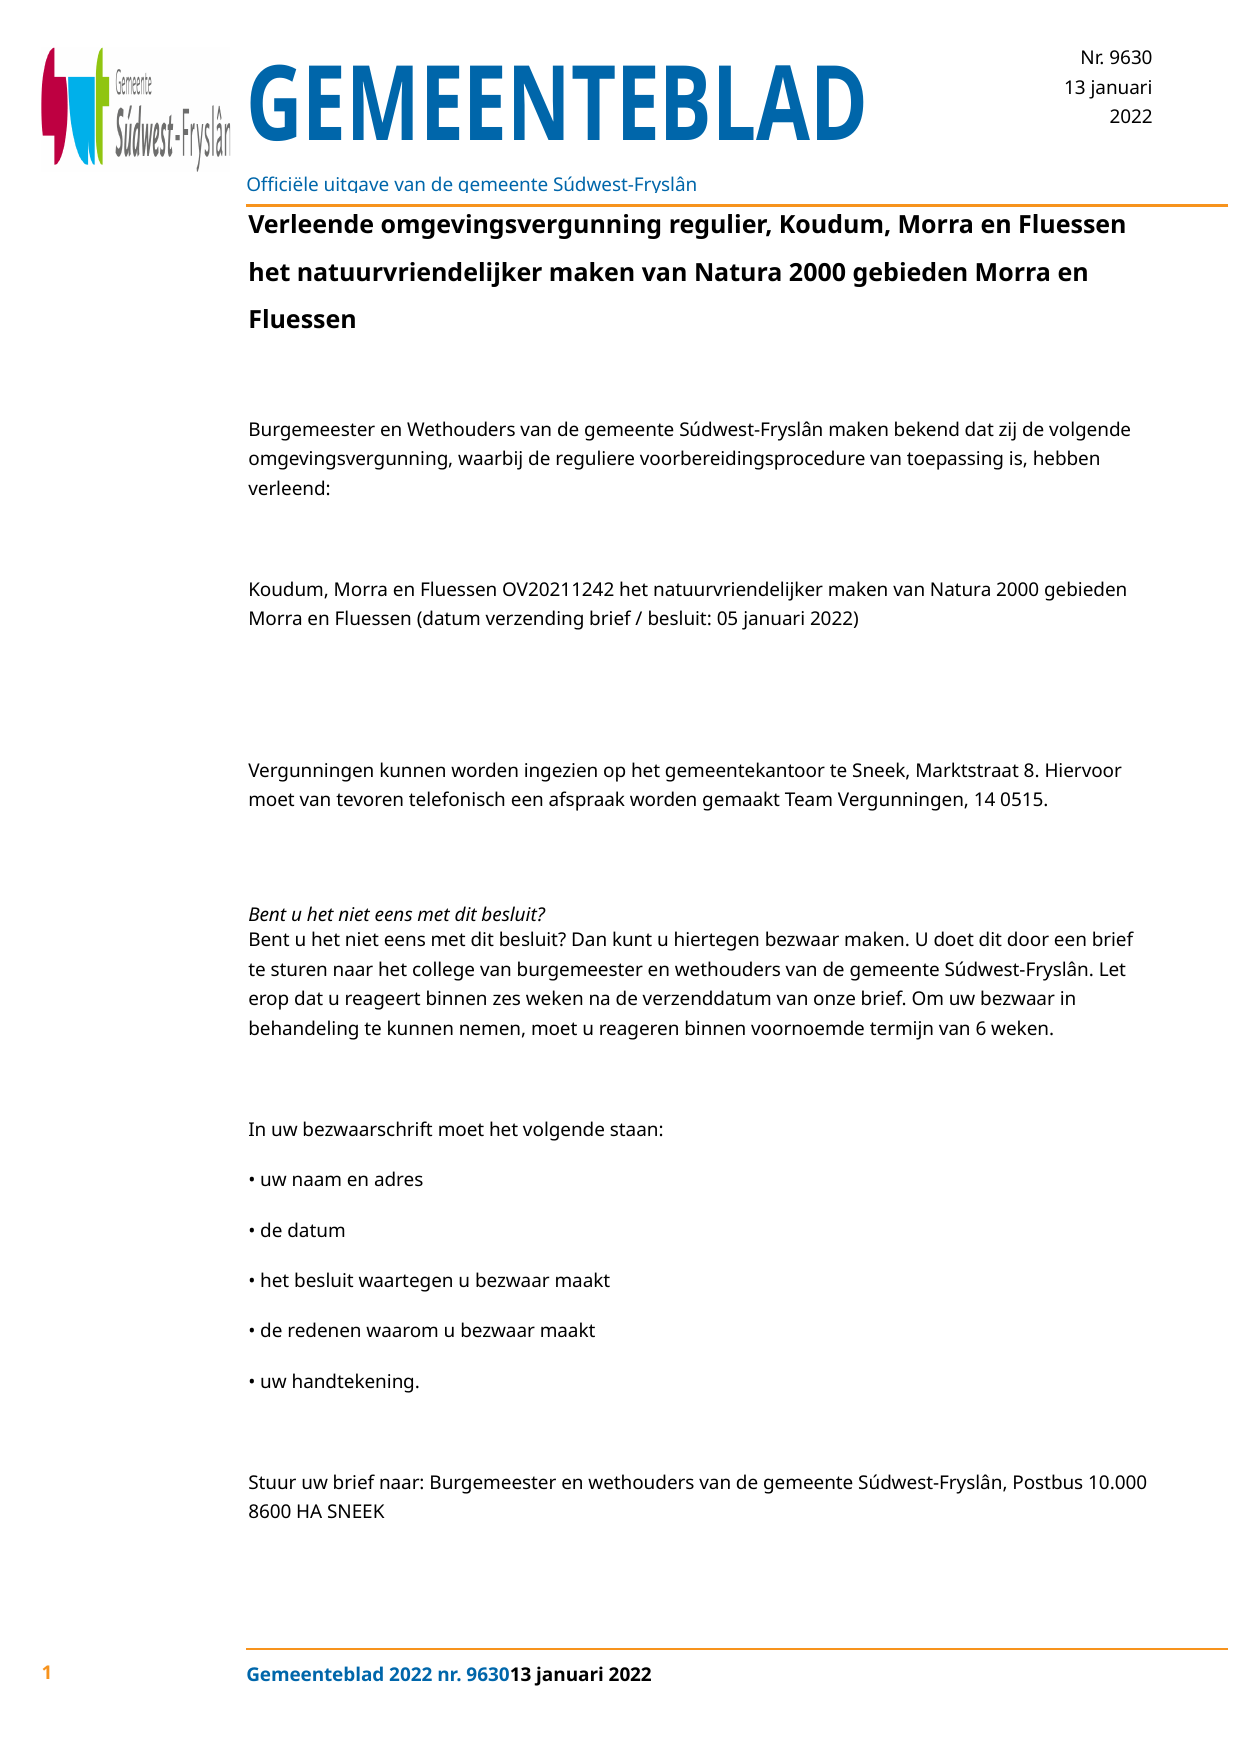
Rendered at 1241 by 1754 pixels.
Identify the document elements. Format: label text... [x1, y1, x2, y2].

text • uw naam en adres [248, 1166, 1152, 1192]
text Bent u het niet eens met dit besluit? Dan kunt u hiertegen bezwaar maken. U doet dit door een brief te sturen naar het college van burgemeester en wethouders van de gemeente Súdwest-Fryslân. Let erop dat u reageert binnen zes weken na de verzenddatum van onze brief. Om uw bezwaar in behandeling te kunnen nemen, moet u reageren binnen voornoemde termijn van 6 weken. [248, 926, 1152, 1041]
text • de redenen waarom u bezwaar maakt [248, 1318, 1152, 1343]
text • uw handtekening. [248, 1368, 1152, 1394]
picture [41, 47, 231, 172]
text • het besluit waartegen u bezwaar maakt [248, 1267, 1152, 1293]
text Bent u het niet eens met dit besluit? [248, 901, 1152, 926]
text Stuur uw brief naar: Burgemeester en wethouders van de gemeente Súdwest-Fryslân, Postbus 10.000 8600 HA SNEEK [248, 1469, 1152, 1524]
text • de datum [248, 1217, 1152, 1243]
text Vergunningen kunnen worden ingezien op het gemeentekantoor te Sneek, Marktstraat 8. Hiervoor moet van tevoren telefonisch een afspraak worden gemaakt Team Vergunningen, 14 0515. [248, 757, 1152, 812]
text In uw bezwaarschrift moet het volgende staan: [248, 1116, 1152, 1142]
text Koudum, Morra en Fluessen OV20211242 het natuurvriendelijker maken van Natura 2000 gebieden Morra en Fluessen (datum verzending brief / besluit: 05 januari 2022) [248, 576, 1152, 631]
text Verleende omgevingsvergunning regulier, Koudum, Morra en Fluessen het natuurvriendelijker maken van Natura 2000 gebieden Morra en Fluessen [248, 207, 1152, 336]
text Burgemeester en Wethouders van de gemeente Súdwest-Fryslân maken bekend dat zij de volgende omgevingsvergunning, waarbij de reguliere voorbereidingsprocedure van toepassing is, hebben verleend: [248, 416, 1152, 501]
